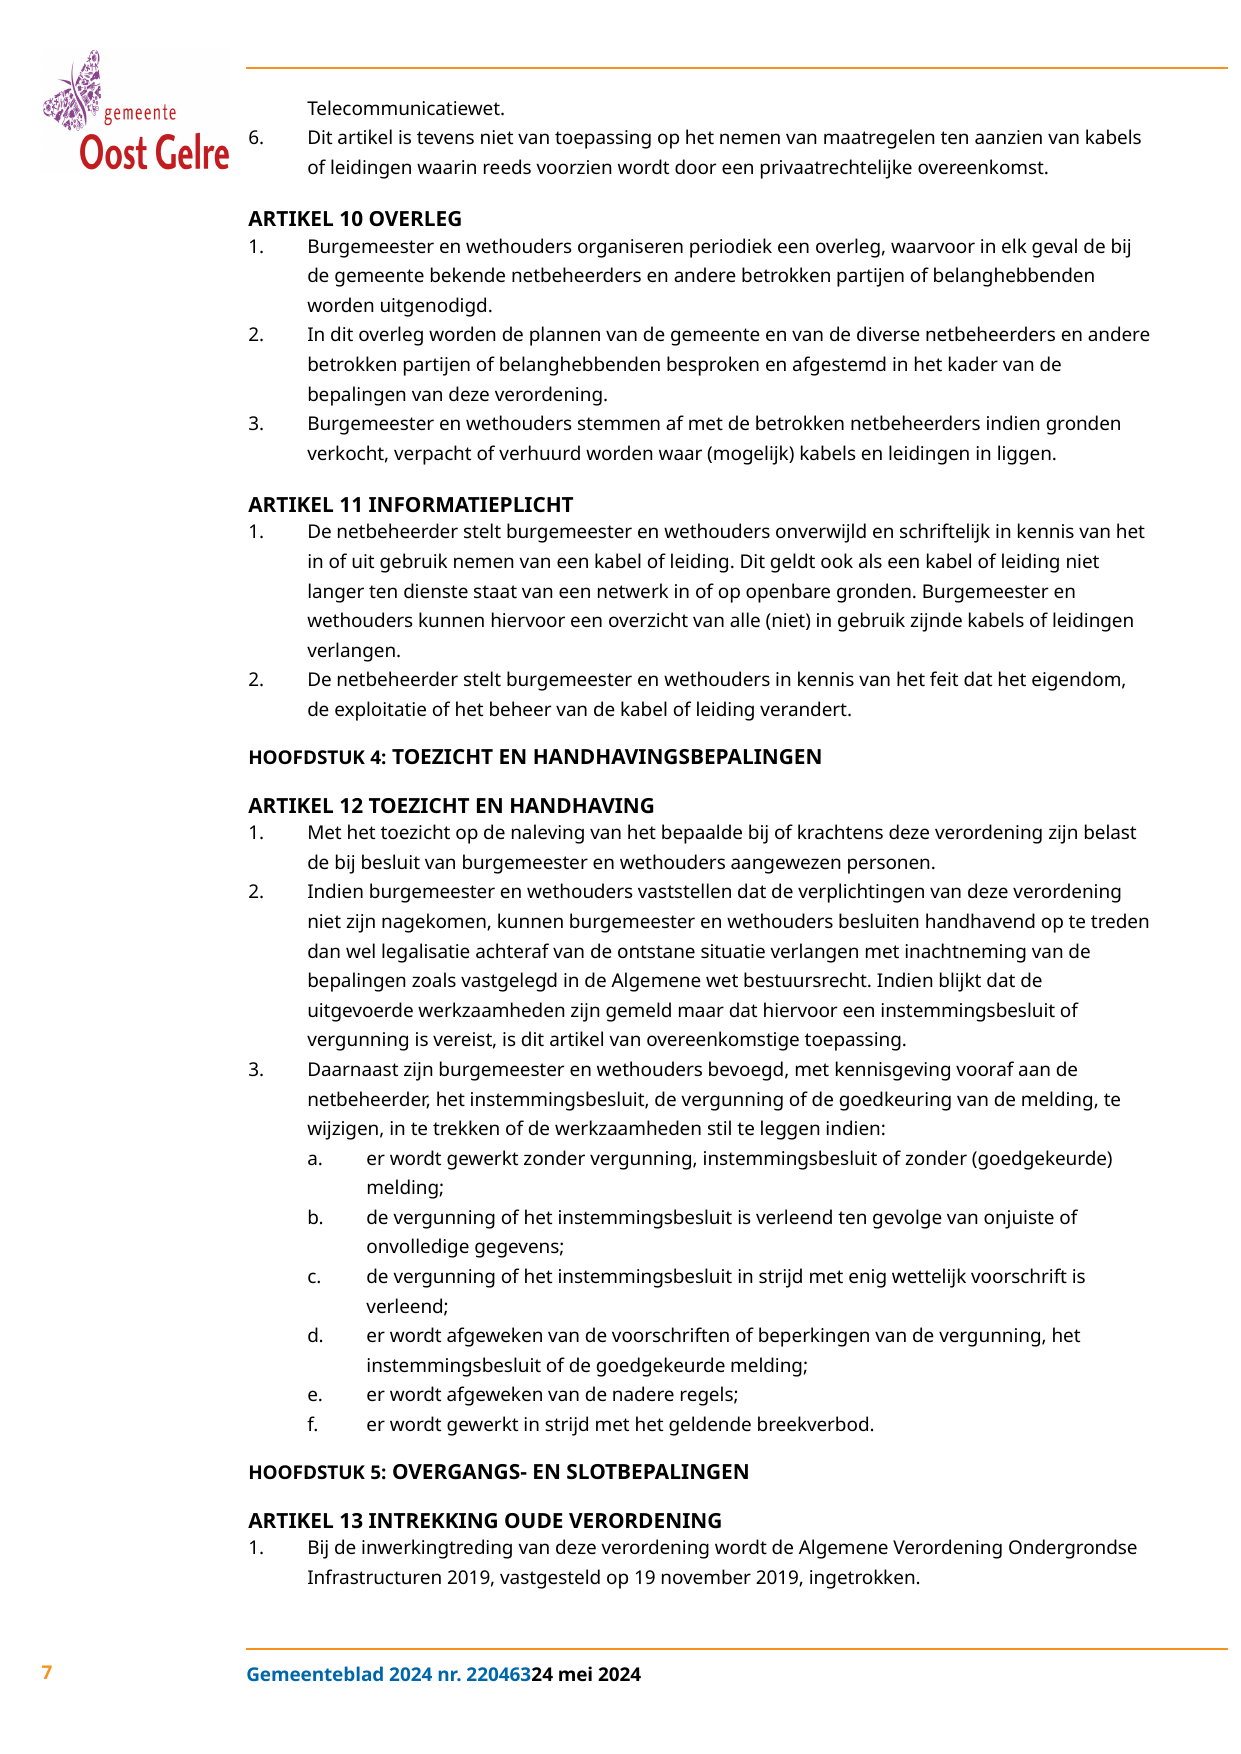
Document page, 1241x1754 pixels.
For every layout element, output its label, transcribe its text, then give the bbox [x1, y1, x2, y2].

list De netbeheerder stelt burgemeester en wethouders onverwijld en schriftelijk in kennis van het in of uit gebruik nemen van een kabel of leiding. Dit geldt ook als een kabel of leiding niet langer ten dienste staat van een netwerk in of op openbare gronden. Burgemeester en wethouders kunnen hiervoor een overzicht van alle (niet) in gebruik zijnde kabels of leidingen verlangen. [248, 519, 1152, 663]
text ARTIKEL 11 INFORMATIEPLICHT [248, 490, 1152, 519]
list De netbeheerder stelt burgemeester en wethouders in kennis van het feit dat het eigendom, de exploitatie of het beheer van de kabel of leiding verandert. [248, 667, 1152, 722]
list Burgemeester en wethouders stemmen af met de betrokken netbeheerders indien gronden verkocht, verpacht of verhuurd worden waar (mogelijk) kabels en leidingen in liggen. [248, 410, 1152, 466]
list er wordt gewerkt zonder vergunning, instemmingsbesluit of zonder (goedgekeurde) melding; [307, 1145, 1152, 1200]
picture [41, 47, 231, 172]
text ARTIKEL 13 INTREKKING OUDE VERORDENING [248, 1506, 1152, 1534]
text HOOFDSTUK 5: OVERGANGS- EN SLOTBEPALINGEN [248, 1457, 1152, 1485]
list Daarnaast zijn burgemeester en wethouders bevoegd, met kennisgeving vooraf aan de netbeheerder, het instemmingsbesluit, de vergunning of de goedkeuring van de melding, te wijzigen, in te trekken of de werkzaamheden stil te leggen indien: [248, 1056, 1152, 1141]
list Burgemeester en wethouders organiseren periodiek een overleg, waarvoor in elk geval de bij de gemeente bekende netbeheerders en andere betrokken partijen of belanghebbenden worden uitgenodigd. [248, 233, 1152, 318]
list de vergunning of het instemmingsbesluit is verleend ten gevolge van onjuiste of onvolledige gegevens; [307, 1204, 1152, 1259]
list Indien burgemeester en wethouders vaststellen dat de verplichtingen van deze verordening niet zijn nagekomen, kunnen burgemeester en wethouders besluiten handhavend op te treden dan wel legalisatie achteraf van de ontstane situatie verlangen met inachtneming van de bepalingen zoals vastgelegd in de Algemene wet bestuursrecht. Indien blijkt dat de uitgevoerde werkzaamheden zijn gemeld maar dat hiervoor een instemmingsbesluit of vergunning is vereist, is dit artikel van overeenkomstige toepassing. [248, 879, 1152, 1052]
list Telecommunicatiewet. [248, 95, 1152, 121]
list Dit artikel is tevens niet van toepassing op het nemen van maatregelen ten aanzien van kabels of leidingen waarin reeds voorzien wordt door een privaatrechtelijke overeenkomst. [248, 124, 1152, 180]
list er wordt gewerkt in strijd met het geldende breekverbod. [307, 1411, 1152, 1437]
list er wordt afgeweken van de voorschriften of beperkingen van de vergunning, het instemmingsbesluit of de goedgekeurde melding; [307, 1322, 1152, 1378]
list er wordt afgeweken van de nadere regels; [307, 1382, 1152, 1407]
text ARTIKEL 12 TOEZICHT EN HANDHAVING [248, 791, 1152, 819]
list Met het toezicht op de naleving van het bepaalde bij of krachtens deze verordening zijn belast de bij besluit van burgemeester en wethouders aangewezen personen. [248, 819, 1152, 875]
text ARTIKEL 10 OVERLEG [248, 204, 1152, 233]
list In dit overleg worden de plannen van de gemeente en van de diverse netbeheerders en andere betrokken partijen of belanghebbenden besproken en afgestemd in het kader van de bepalingen van deze verordening. [248, 322, 1152, 406]
list Bij de inwerkingtreding van deze verordening wordt de Algemene Verordening Ondergrondse Infrastructuren 2019, vastgesteld op 19 november 2019, ingetrokken. [248, 1534, 1152, 1590]
list de vergunning of het instemmingsbesluit in strijd met enig wettelijk voorschrift is verleend; [307, 1263, 1152, 1319]
text HOOFDSTUK 4: TOEZICHT EN HANDHAVINGSBEPALINGEN [248, 742, 1152, 770]
